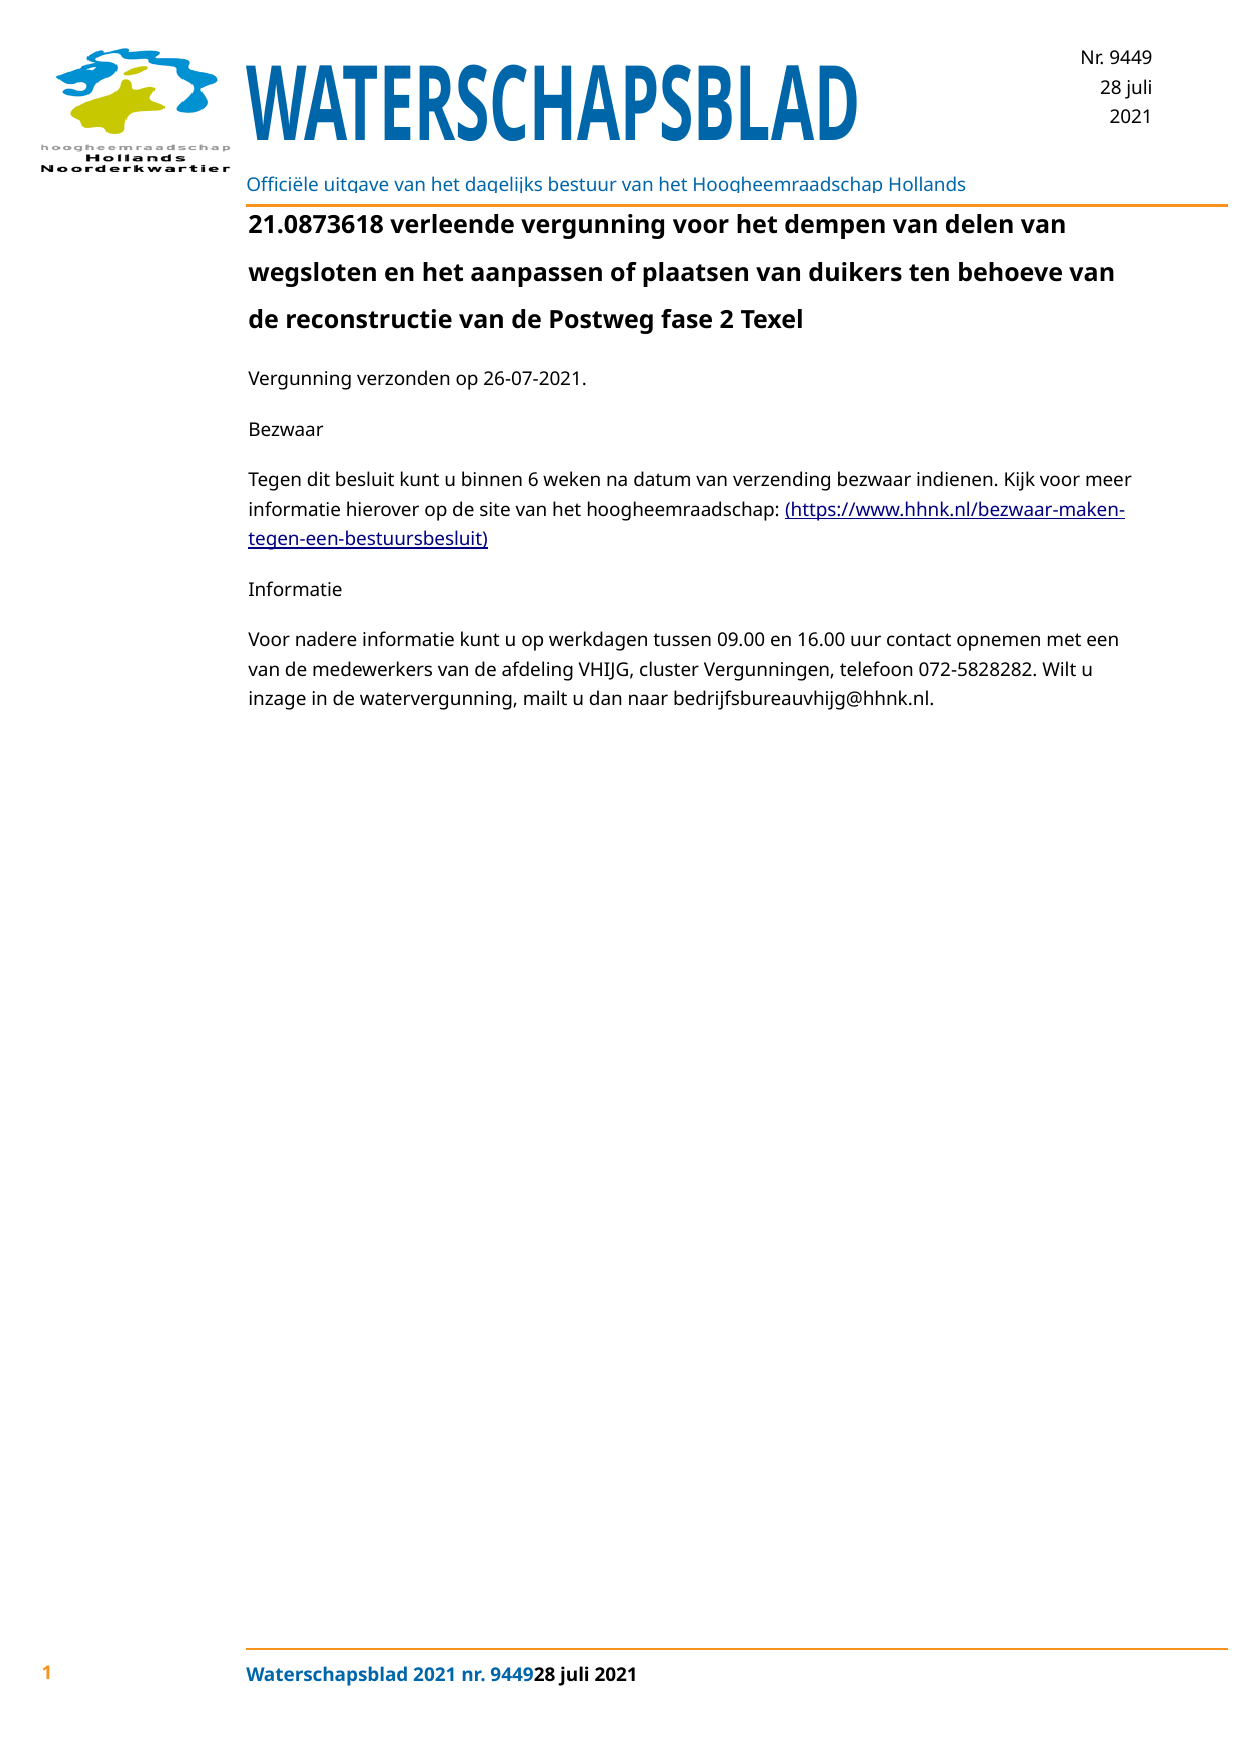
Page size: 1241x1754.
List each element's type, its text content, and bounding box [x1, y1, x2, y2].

text Vergunning verzonden op 26-07-2021. [248, 366, 1152, 391]
text Tegen dit besluit kunt u binnen 6 weken na datum van verzending bezwaar indienen. Kijk voor meer informatie hierover op de site van het hoogheemraadschap: (https://www.hhnk.nl/bezwaar-maken-tegen-een-bestuursbesluit) [248, 466, 1152, 551]
text Voor nadere informatie kunt u op werkdagen tussen 09.00 en 16.00 uur contact opnemen met een van de medewerkers van de afdeling VHIJG, cluster Vergunningen, telefoon 072-5828282. Wilt u inzage in de watervergunning, mailt u dan naar bedrijfsbureauvhijg@hhnk.nl. [248, 626, 1152, 711]
picture [41, 47, 231, 172]
text Bezwaar [248, 416, 1152, 442]
text Informatie [248, 576, 1152, 602]
text 21.0873618 verleende vergunning voor het dempen van delen van wegsloten en het aanpassen of plaatsen van duikers ten behoeve van de reconstructie van de Postweg fase 2 Texel [248, 207, 1152, 336]
